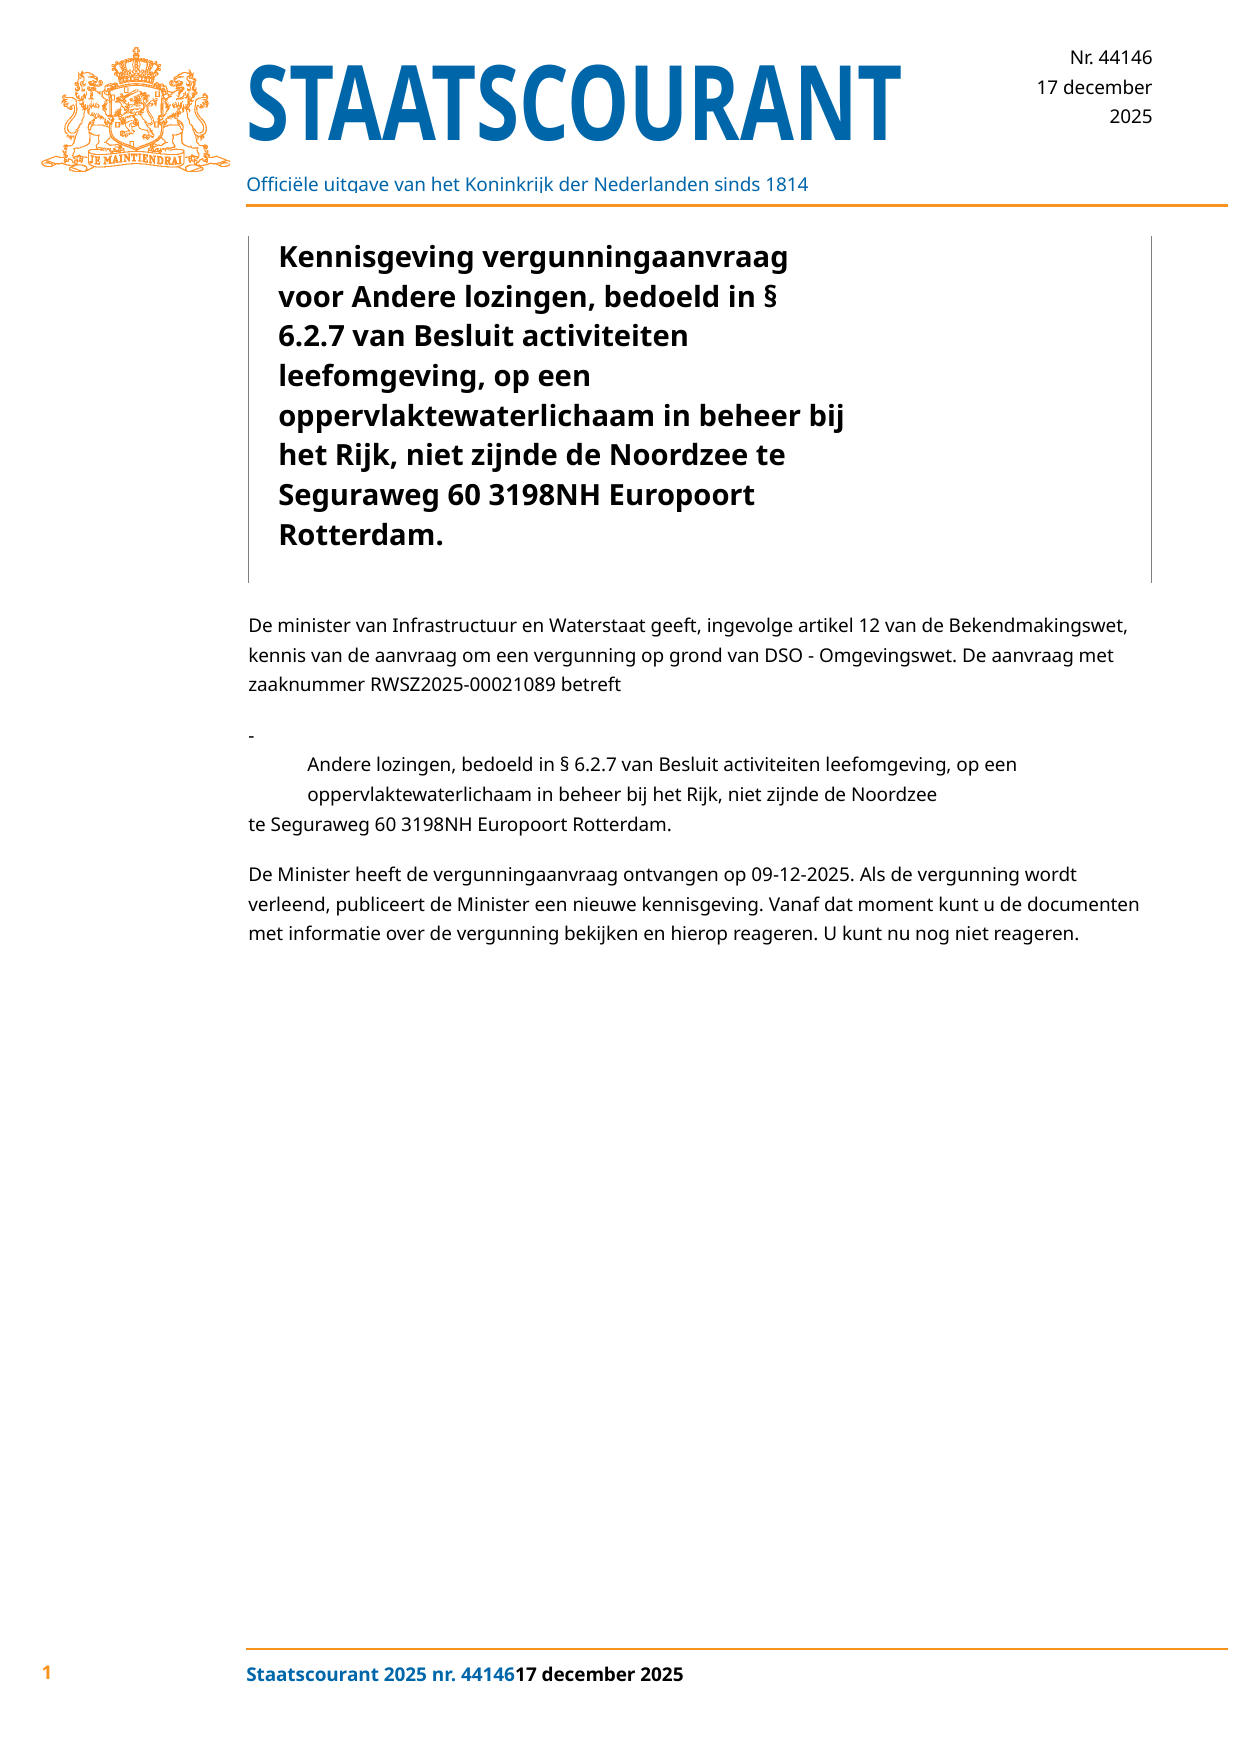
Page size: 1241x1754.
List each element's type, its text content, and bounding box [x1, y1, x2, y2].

text De Minister heeft de vergunningaanvraag ontvangen op 09-12-2025. Als de vergunning wordt verleend, publiceert de Minister een nieuwe kennisgeving. Vanaf dat moment kunt u de documenten met informatie over de vergunning bekijken en hierop reageren. U kunt nu nog niet reageren. [248, 861, 1152, 946]
text De minister van Infrastructuur en Waterstaat geeft, ingevolge artikel 12 van de Bekendmakingswet, kennis van de aanvraag om een vergunning op grond van DSO - Omgevingswet. De aanvraag met zaaknummer RWSZ2025-00021089 betreft [248, 612, 1152, 697]
picture [912, 236, 1090, 414]
list Andere lozingen, bedoeld in § 6.2.7 van Besluit activiteiten leefomgeving, op een oppervlaktewaterlichaam in beheer bij het Rijk, niet zijnde de Noordzee [248, 752, 1152, 807]
table_header [850, 414, 1151, 583]
text te Seguraweg 60 3198NH Europoort Rotterdam. [248, 811, 1152, 836]
table_header [850, 236, 912, 413]
table_header [1090, 236, 1151, 413]
table_header Kennisgeving vergunningaanvraag voor Andere lozingen, bedoeld in § 6.2.7 van Besluit activiteiten leefomgeving, op een oppervlaktewaterlichaam in beheer bij het Rijk, niet zijnde de Noordzee te Seguraweg 60 3198NH Europoort Rotterdam. [249, 236, 850, 583]
picture [41, 47, 231, 172]
